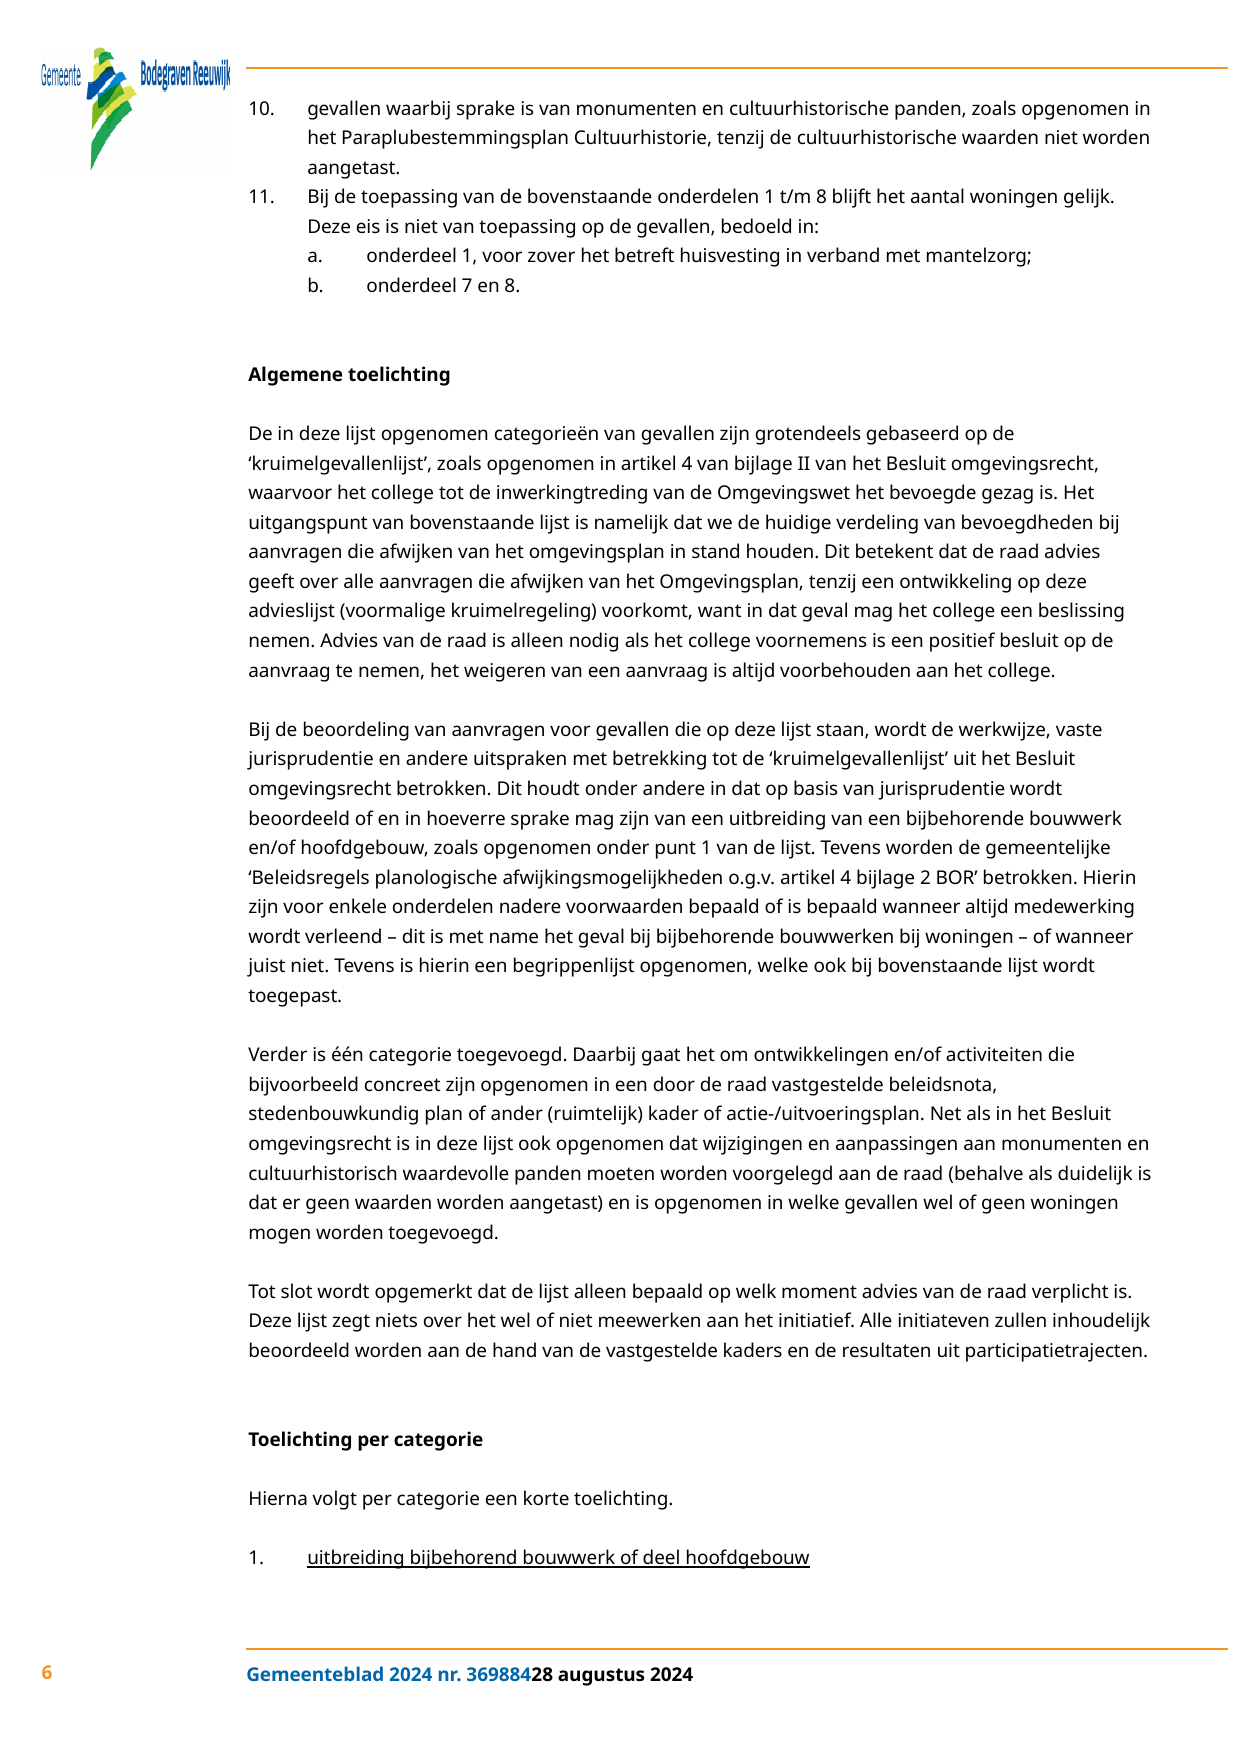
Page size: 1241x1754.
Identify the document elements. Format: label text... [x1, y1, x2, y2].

text Bij de beoordeling van aanvragen voor gevallen die op deze lijst staan, wordt de werkwijze, vaste jurisprudentie en andere uitspraken met betrekking tot de ‘kruimelgevallenlijst’ uit het Besluit omgevingsrecht betrokken. Dit houdt onder andere in dat op basis van jurisprudentie wordt beoordeeld of en in hoeverre sprake mag zijn van een uitbreiding van een bijbehorende bouwwerk en/of hoofdgebouw, zoals opgenomen onder punt 1 van de lijst. Tevens worden de gemeentelijke ‘Beleidsregels planologische afwijkingsmogelijkheden o.g.v. artikel 4 bijlage 2 BOR’ betrokken. Hierin zijn voor enkele onderdelen nadere voorwaarden bepaald of is bepaald wanneer altijd medewerking wordt verleend – dit is met name het geval bij bijbehorende bouwwerken bij woningen – of wanneer juist niet. Tevens is hierin een begrippenlijst opgenomen, welke ook bij bovenstaande lijst wordt toegepast. [248, 716, 1152, 1008]
text Algemene toelichting [248, 361, 1152, 387]
list Bij de toepassing van de bovenstaande onderdelen 1 t/m 8 blijft het aantal woningen gelijk. Deze eis is niet van toepassing op de gevallen, bedoeld in: [248, 183, 1152, 239]
text Toelichting per categorie [248, 1426, 1152, 1452]
text De in deze lijst opgenomen categorieën van gevallen zijn grotendeels gebaseerd op de ‘kruimelgevallenlijst’, zoals opgenomen in artikel 4 van bijlage II van het Besluit omgevingsrecht, waarvoor het college tot de inwerkingtreding van de Omgevingswet het bevoegde gezag is. Het uitgangspunt van bovenstaande lijst is namelijk dat we de huidige verdeling van bevoegdheden bij aanvragen die afwijken van het omgevingsplan in stand houden. Dit betekent dat de raad advies geeft over alle aanvragen die afwijken van het Omgevingsplan, tenzij een ontwikkeling op deze advieslijst (voormalige kruimelregeling) voorkomt, want in dat geval mag het college een beslissing nemen. Advies van de raad is alleen nodig als het college voornemens is een positief besluit op de aanvraag te nemen, het weigeren van een aanvraag is altijd voorbehouden aan het college. [248, 420, 1152, 683]
text Tot slot wordt opgemerkt dat de lijst alleen bepaald op welk moment advies van de raad verplicht is. Deze lijst zegt niets over het wel of niet meewerken aan het initiatief. Alle initiateven zullen inhoudelijk beoordeeld worden aan de hand van de vastgestelde kaders en de resultaten uit participatietrajecten. [248, 1278, 1152, 1363]
picture [41, 47, 231, 172]
text Verder is één categorie toegevoegd. Daarbij gaat het om ontwikkelingen en/of activiteiten die bijvoorbeeld concreet zijn opgenomen in een door de raad vastgestelde beleidsnota, stedenbouwkundig plan of ander (ruimtelijk) kader of actie-/uitvoeringsplan. Net als in het Besluit omgevingsrecht is in deze lijst ook opgenomen dat wijzigingen en aanpassingen aan monumenten en cultuurhistorisch waardevolle panden moeten worden voorgelegd aan de raad (behalve als duidelijk is dat er geen waarden worden aangetast) en is opgenomen in welke gevallen wel of geen woningen mogen worden toegevoegd. [248, 1041, 1152, 1245]
list uitbreiding bijbehorend bouwwerk of deel hoofdgebouw [248, 1544, 1152, 1570]
list onderdeel 7 en 8. [307, 272, 1152, 298]
list gevallen waarbij sprake is van monumenten en cultuurhistorische panden, zoals opgenomen in het Paraplubestemmingsplan Cultuurhistorie, tenzij de cultuurhistorische waarden niet worden aangetast. [248, 95, 1152, 180]
text Hierna volgt per categorie een korte toelichting. [248, 1485, 1152, 1511]
list onderdeel 1, voor zover het betreft huisvesting in verband met mantelzorg; [307, 243, 1152, 268]
